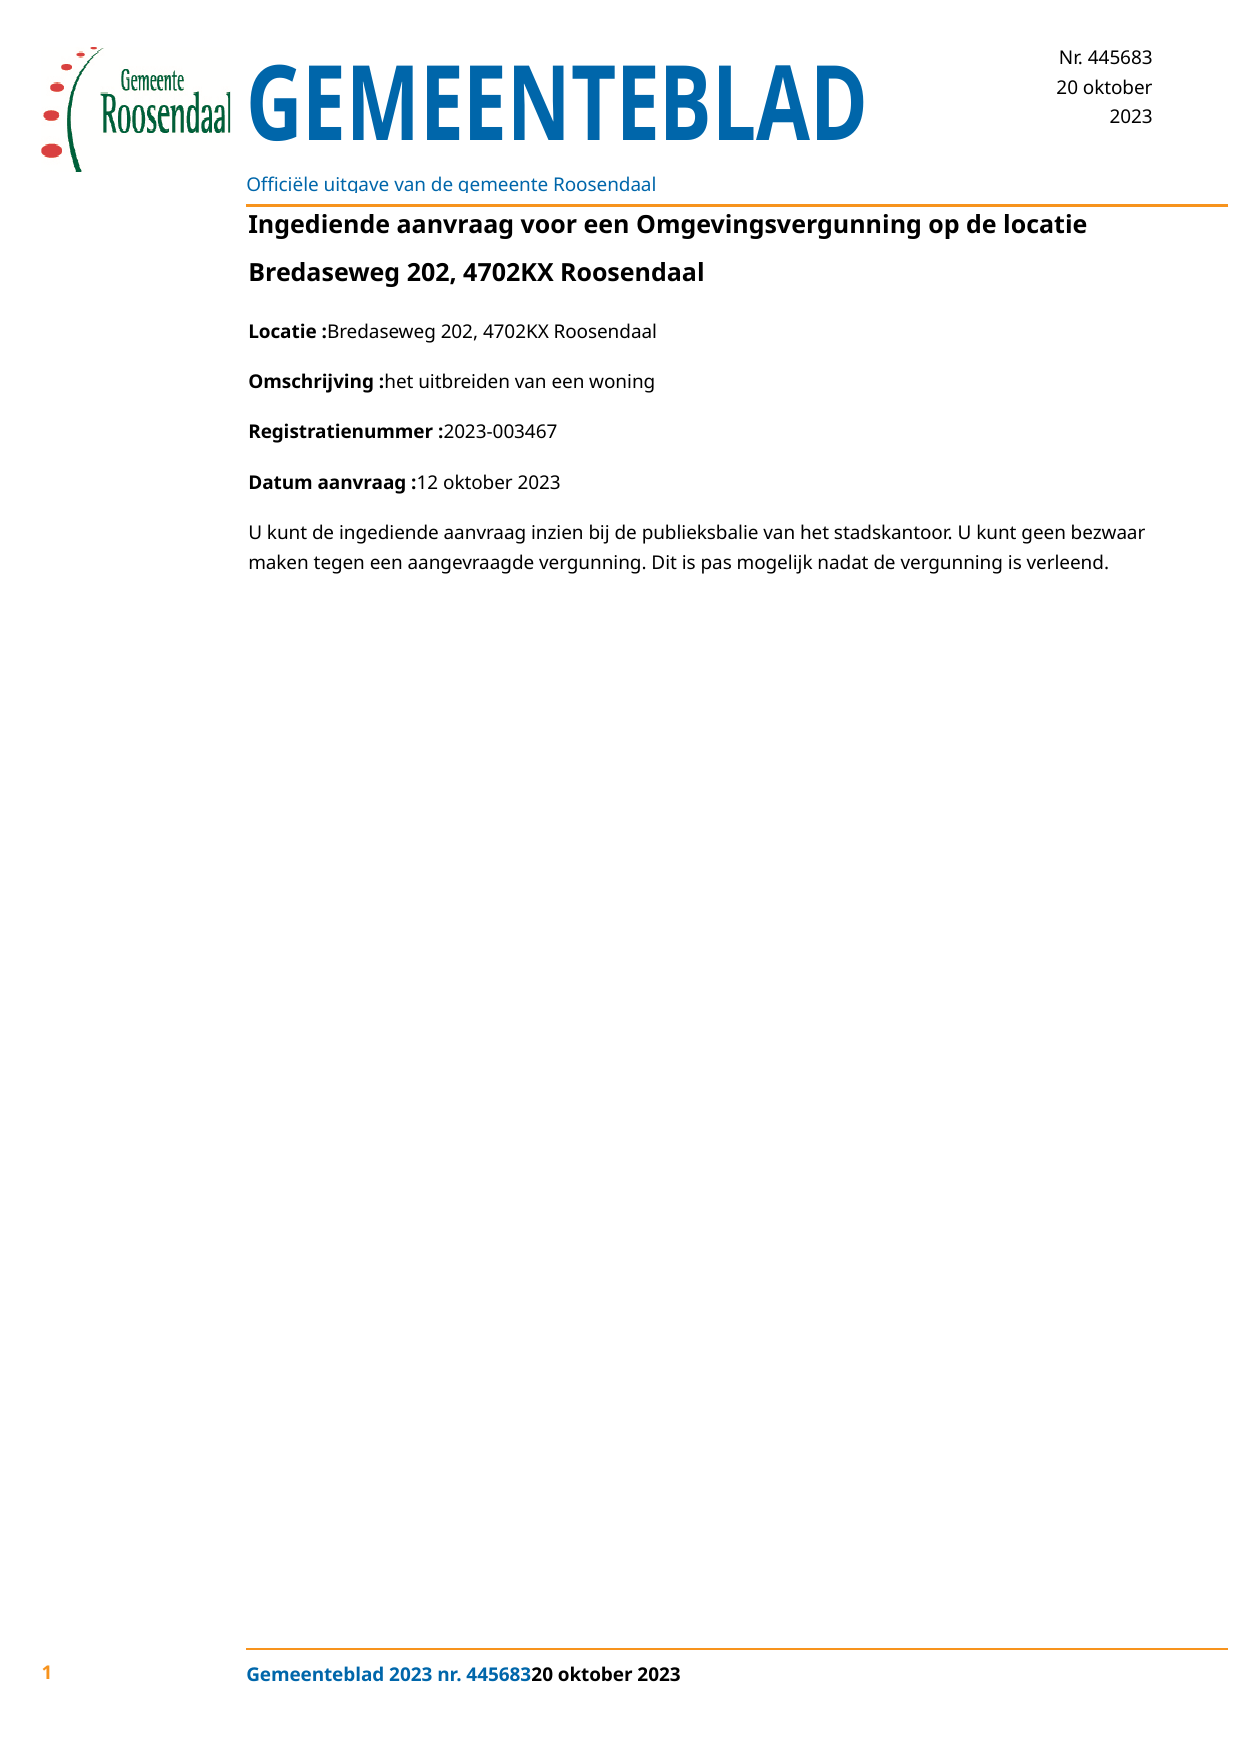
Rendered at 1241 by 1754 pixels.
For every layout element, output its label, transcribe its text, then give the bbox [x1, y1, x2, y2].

text Datum aanvraag :12 oktober 2023 [248, 469, 1152, 495]
text Omschrijving :het uitbreiden van een woning [248, 368, 1152, 394]
text Registratienummer :2023-003467 [248, 419, 1152, 444]
text Locatie :Bredaseweg 202, 4702KX Roosendaal [248, 318, 1152, 344]
picture [41, 47, 231, 172]
text U kunt de ingediende aanvraag inzien bij de publieksbalie van het stadskantoor. U kunt geen bezwaar maken tegen een aangevraagde vergunning. Dit is pas mogelijk nadat de vergunning is verleend. [248, 519, 1152, 575]
text Ingediende aanvraag voor een Omgevingsvergunning op de locatie Bredaseweg 202, 4702KX Roosendaal [248, 207, 1152, 288]
